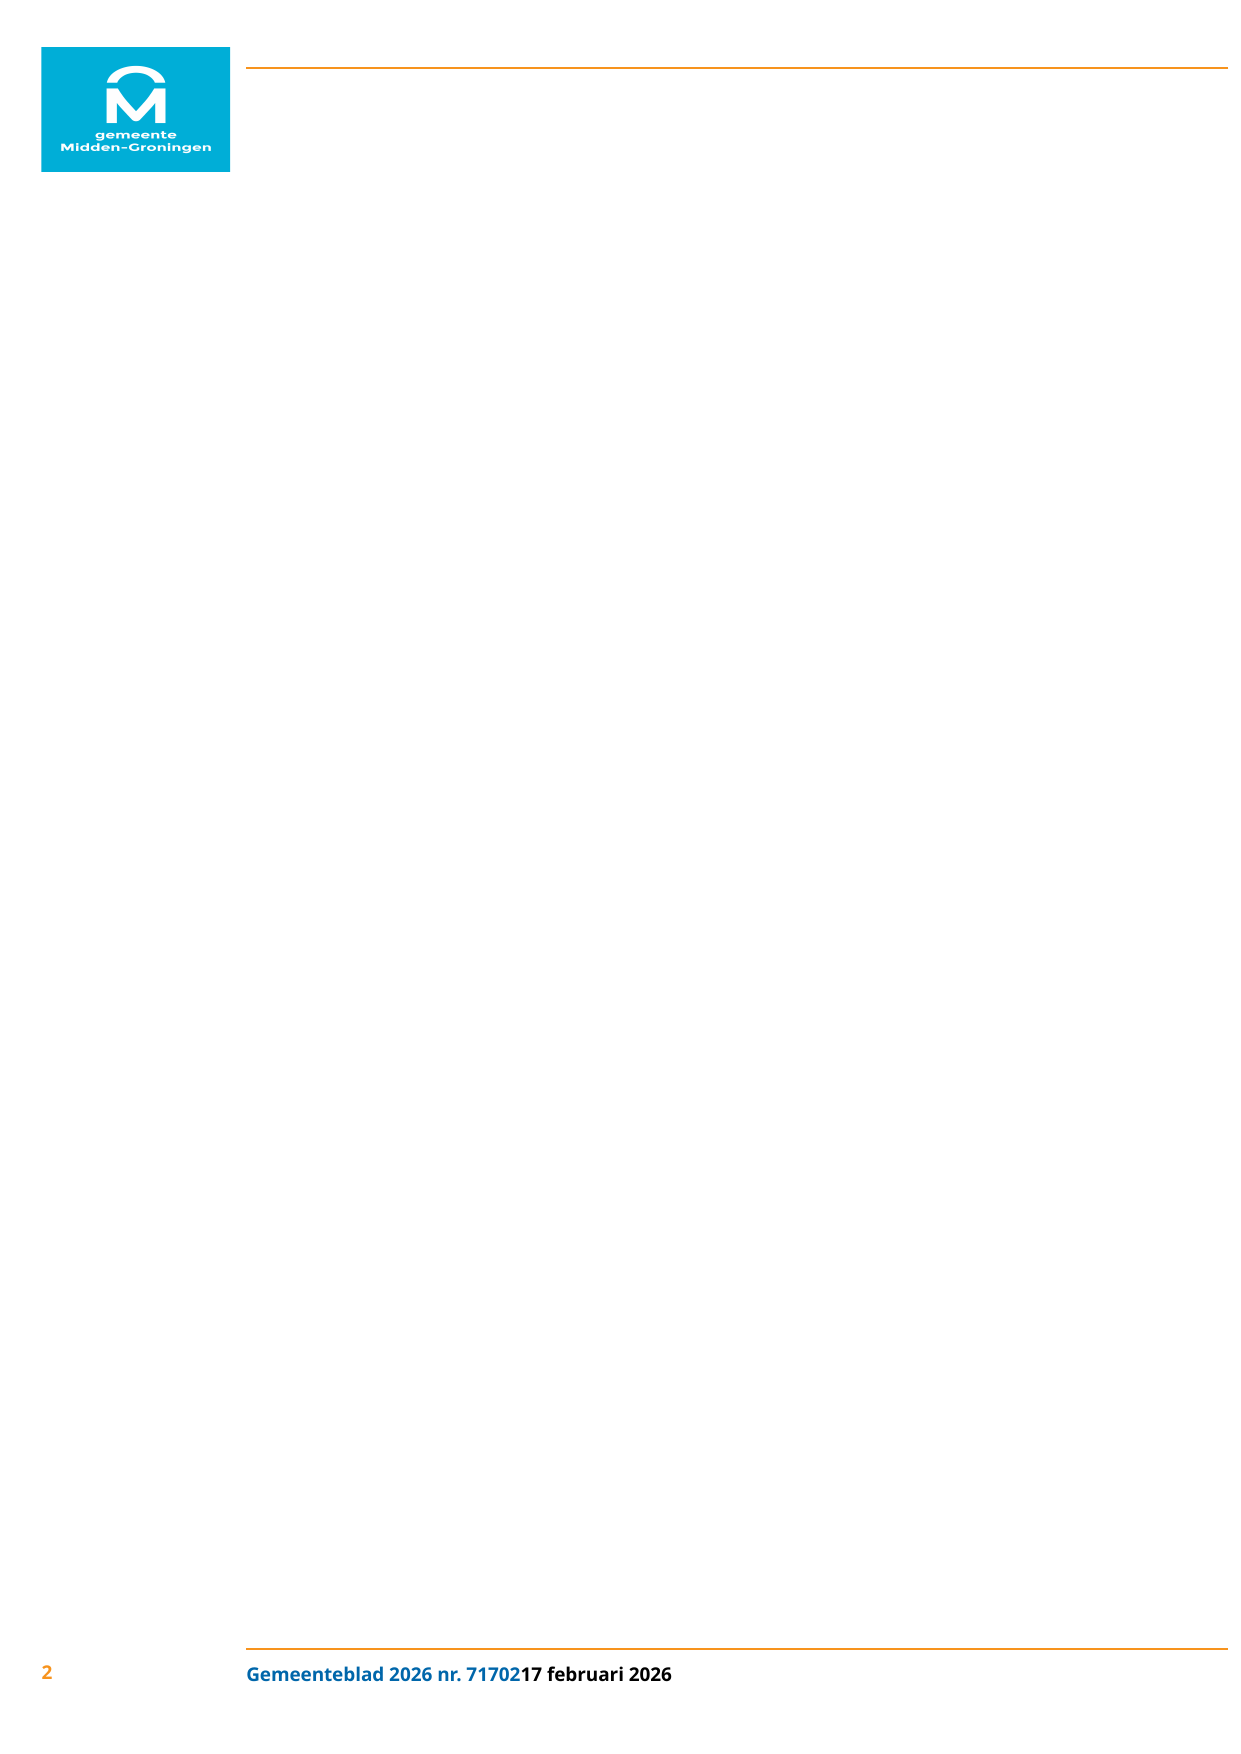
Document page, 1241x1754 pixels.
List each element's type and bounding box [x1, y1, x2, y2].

picture [108, 66, 164, 82]
picture [184, 146, 190, 153]
picture [107, 89, 165, 122]
